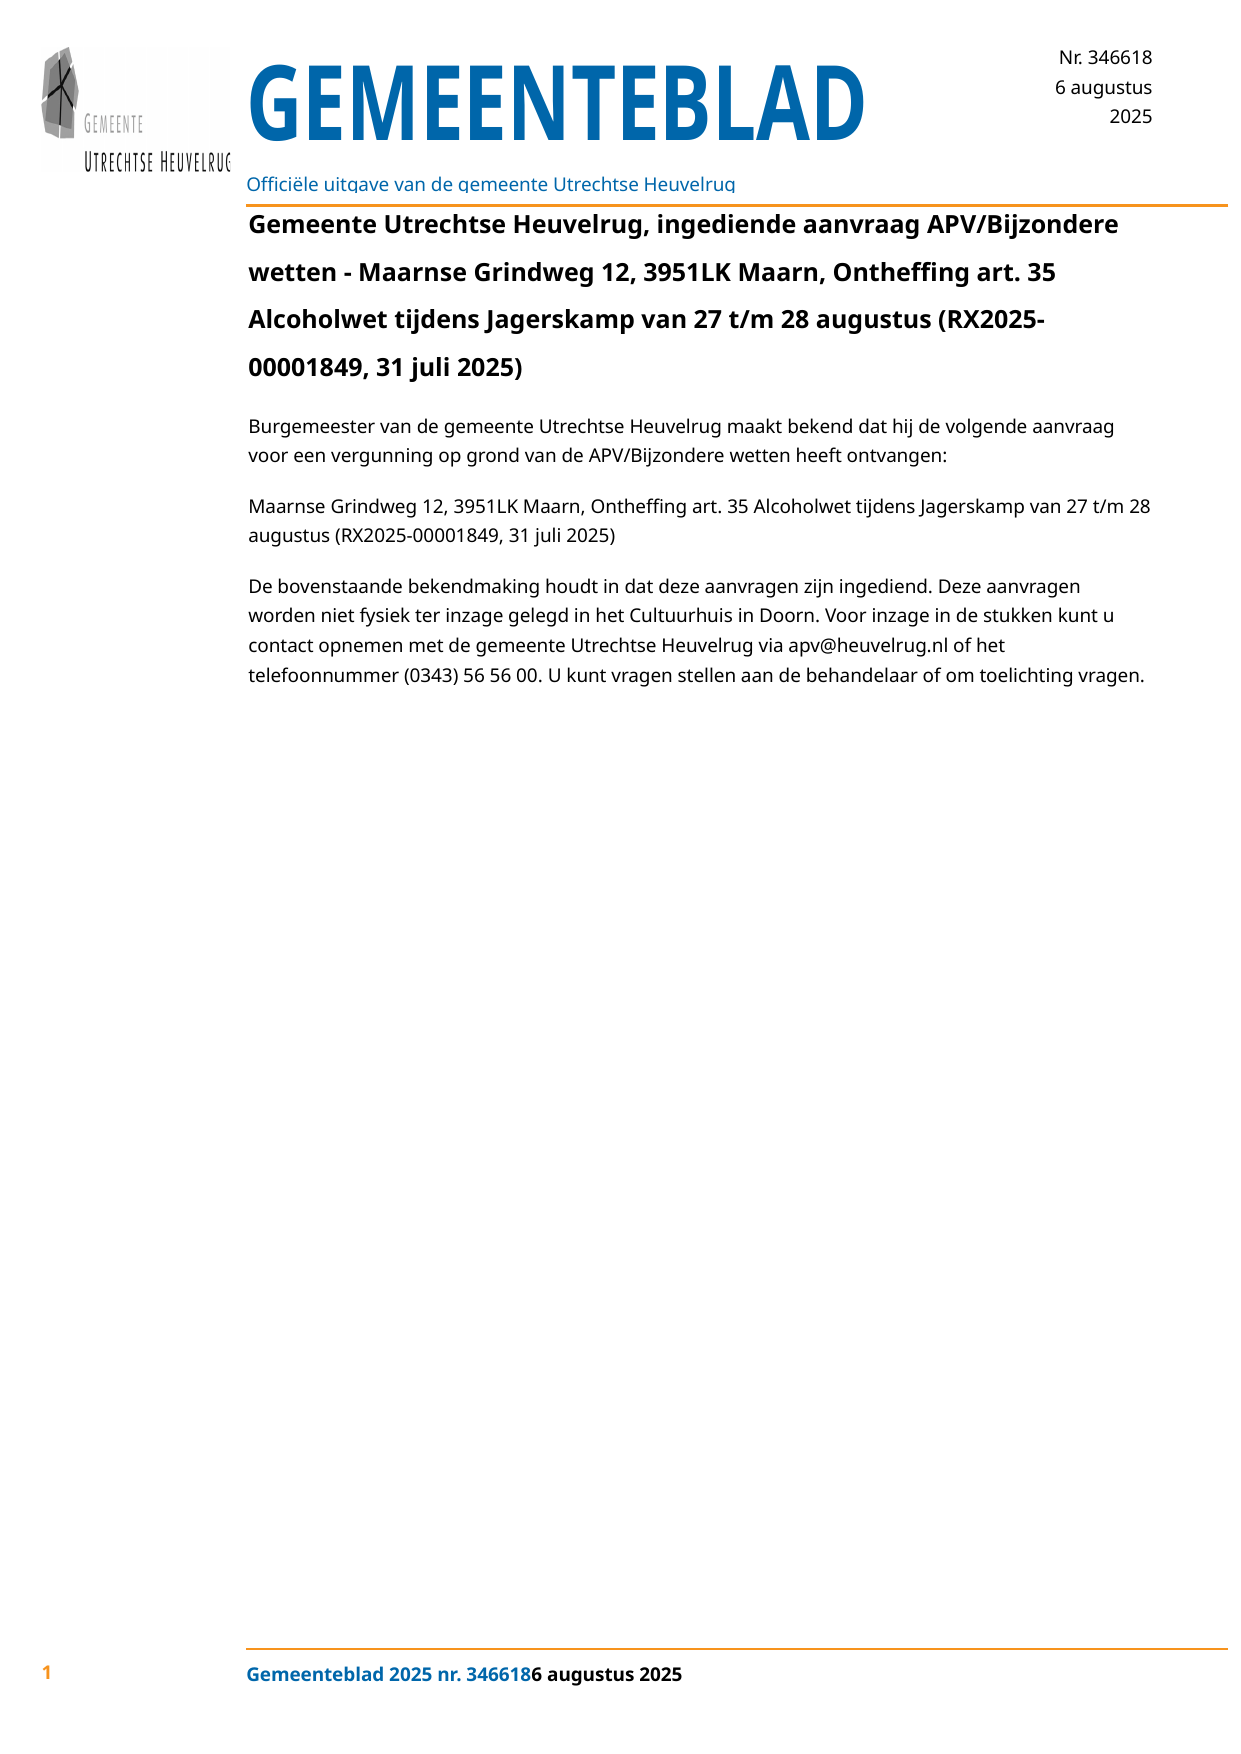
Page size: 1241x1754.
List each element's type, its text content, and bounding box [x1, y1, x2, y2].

text Maarnse Grindweg 12, 3951LK Maarn, Ontheffing art. 35 Alcoholwet tijdens Jagerskamp van 27 t/m 28 augustus (RX2025-00001849, 31 juli 2025) [248, 493, 1152, 548]
text Gemeente Utrechtse Heuvelrug, ingediende aanvraag APV/Bijzondere wetten - Maarnse Grindweg 12, 3951LK Maarn, Ontheffing art. 35 Alcoholwet tijdens Jagerskamp van 27 t/m 28 augustus (RX2025-00001849, 31 juli 2025) [248, 207, 1152, 384]
text De bovenstaande bekendmaking houdt in dat deze aanvragen zijn ingediend. Deze aanvragen worden niet fysiek ter inzage gelegd in het Cultuurhuis in Doorn. Voor inzage in de stukken kunt u contact opnemen met de gemeente Utrechtse Heuvelrug via apv@heuvelrug.nl of het telefoonnummer (0343) 56 56 00. U kunt vragen stellen aan de behandelaar of om toelichting vragen. [248, 573, 1152, 688]
text Burgemeester van de gemeente Utrechtse Heuvelrug maakt bekend dat hij de volgende aanvraag voor een vergunning op grond van de APV/Bijzondere wetten heeft ontvangen: [248, 413, 1152, 468]
picture [41, 47, 231, 172]
